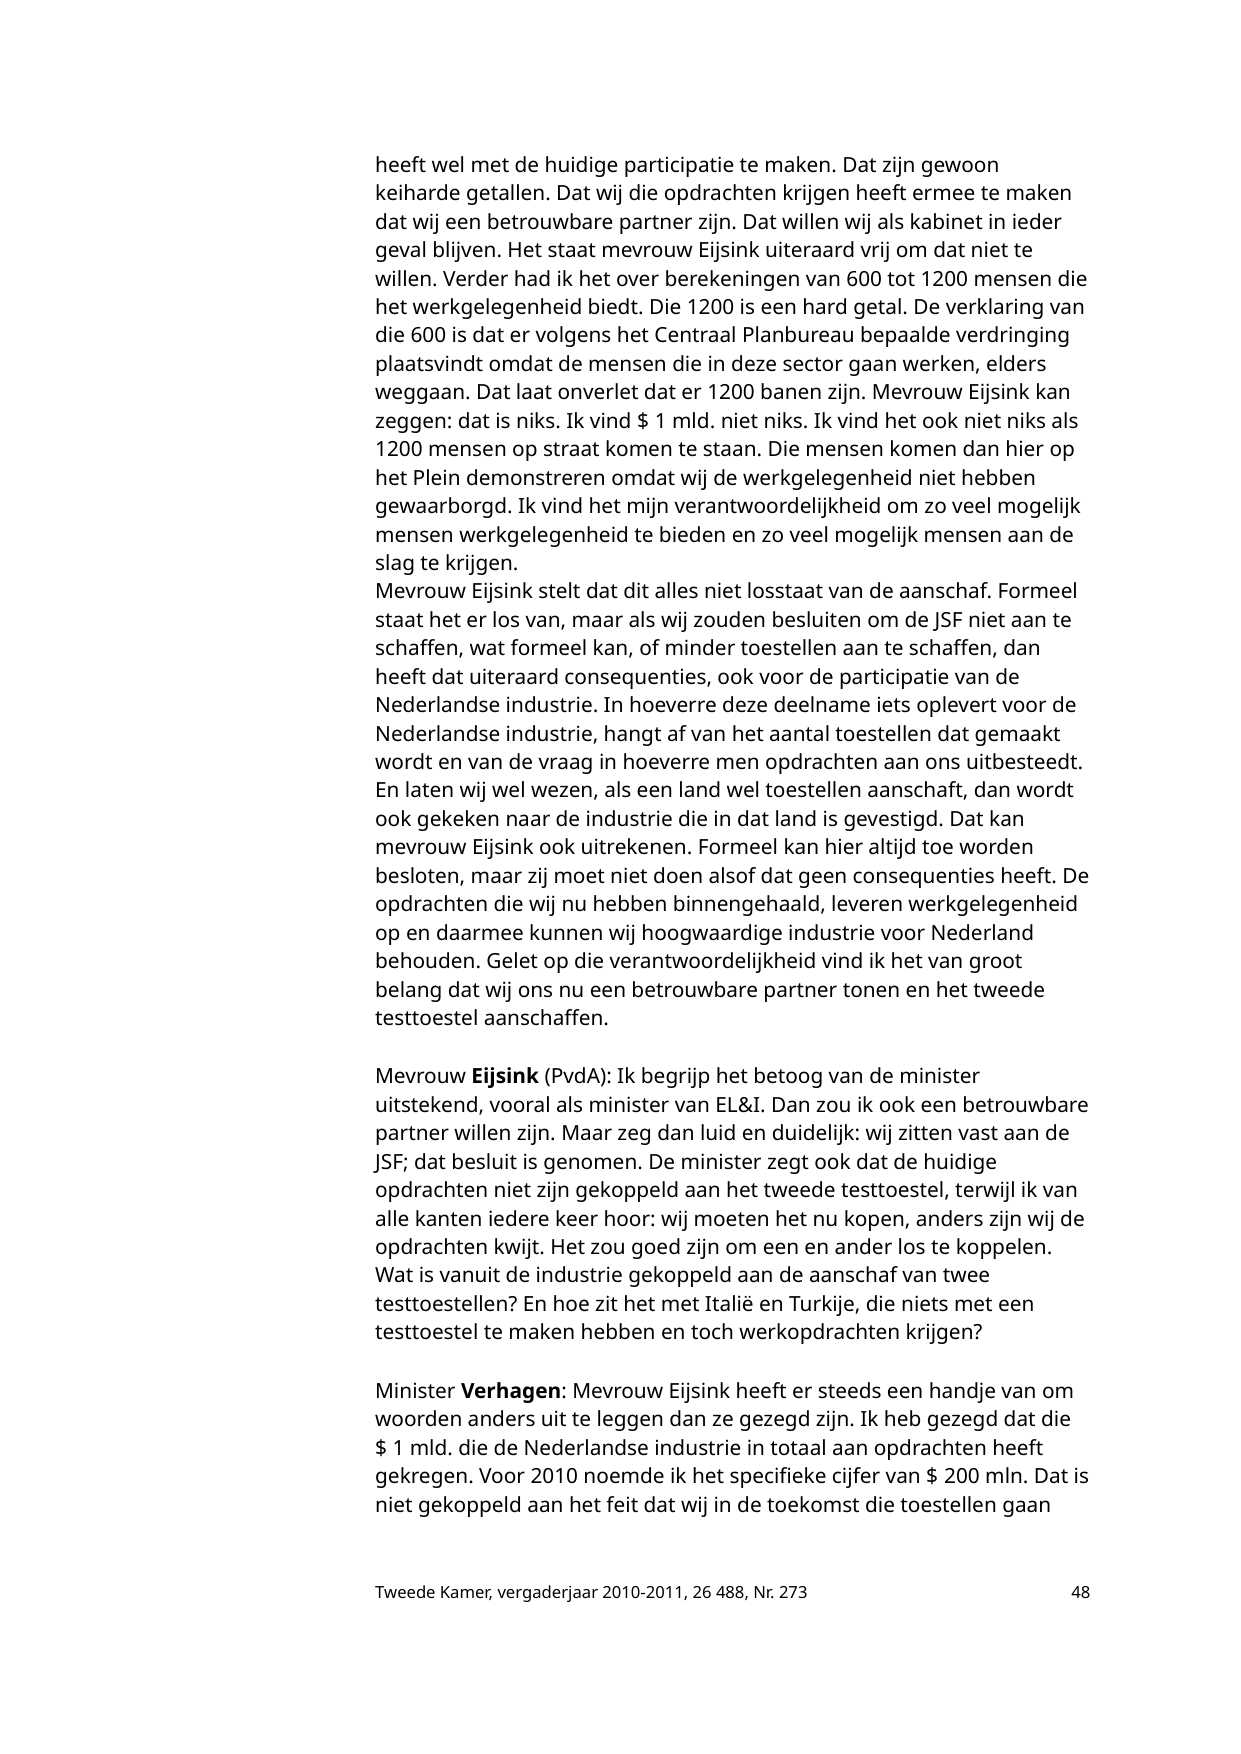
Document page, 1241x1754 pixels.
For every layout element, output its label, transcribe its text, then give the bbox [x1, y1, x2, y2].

text Minister Verhagen: Mevrouw Eijsink heeft er steeds een handje van om woorden anders uit te leggen dan ze gezegd zijn. Ik heb gezegd dat die $ 1 mld. die de Nederlandse industrie in totaal aan opdrachten heeft gekregen. Voor 2010 noemde ik het specifieke cijfer van $ 200 mln. Dat is niet gekoppeld aan het feit dat wij in de toekomst die toestellen gaan [375, 1376, 1090, 1518]
text heeft wel met de huidige participatie te maken. Dat zijn gewoon keiharde getallen. Dat wij die opdrachten krijgen heeft ermee te maken dat wij een betrouwbare partner zijn. Dat willen wij als kabinet in ieder geval blijven. Het staat mevrouw Eijsink uiteraard vrij om dat niet te willen. Verder had ik het over berekeningen van 600 tot 1200 mensen die het werkgelegenheid biedt. Die 1200 is een hard getal. De verklaring van die 600 is dat er volgens het Centraal Planbureau bepaalde verdringing plaatsvindt omdat de mensen die in deze sector gaan werken, elders weggaan. Dat laat onverlet dat er 1200 banen zijn. Mevrouw Eijsink kan zeggen: dat is niks. Ik vind $ 1 mld. niet niks. Ik vind het ook niet niks als 1200 mensen op straat komen te staan. Die mensen komen dan hier op het Plein demonstreren omdat wij de werkgelegenheid niet hebben gewaarborgd. Ik vind het mijn verantwoordelijkheid om zo veel mogelijk mensen werkgelegenheid te bieden en zo veel mogelijk mensen aan de slag te krijgen. [375, 150, 1090, 577]
text Mevrouw Eijsink (PvdA): Ik begrijp het betoog van de minister uitstekend, vooral als minister van EL&I. Dan zou ik ook een betrouwbare partner willen zijn. Maar zeg dan luid en duidelijk: wij zitten vast aan de JSF; dat besluit is genomen. De minister zegt ook dat de huidige opdrachten niet zijn gekoppeld aan het tweede testtoestel, terwijl ik van alle kanten iedere keer hoor: wij moeten het nu kopen, anders zijn wij de opdrachten kwijt. Het zou goed zijn om een en ander los te koppelen. Wat is vanuit de industrie gekoppeld aan de aanschaf van twee testtoestellen? En hoe zit het met Italië en Turkije, die niets met een testtoestel te maken hebben en toch werkopdrachten krijgen? [375, 1062, 1090, 1346]
text Mevrouw Eijsink stelt dat dit alles niet losstaat van de aanschaf. Formeel staat het er los van, maar als wij zouden besluiten om de JSF niet aan te schaffen, wat formeel kan, of minder toestellen aan te schaffen, dan heeft dat uiteraard consequenties, ook voor de participatie van de Nederlandse industrie. In hoeverre deze deelname iets oplevert voor de Nederlandse industrie, hangt af van het aantal toestellen dat gemaakt wordt en van de vraag in hoeverre men opdrachten aan ons uitbesteedt. En laten wij wel wezen, als een land wel toestellen aanschaft, dan wordt ook gekeken naar de industrie die in dat land is gevestigd. Dat kan mevrouw Eijsink ook uitrekenen. Formeel kan hier altijd toe worden besloten, maar zij moet niet doen alsof dat geen consequenties heeft. De opdrachten die wij nu hebben binnengehaald, leveren werkgelegenheid op en daarmee kunnen wij hoogwaardige industrie voor Nederland behouden. Gelet op die verantwoordelijkheid vind ik het van groot belang dat wij ons nu een betrouwbare partner tonen en het tweede testtoestel aanschaffen. [375, 577, 1090, 1032]
